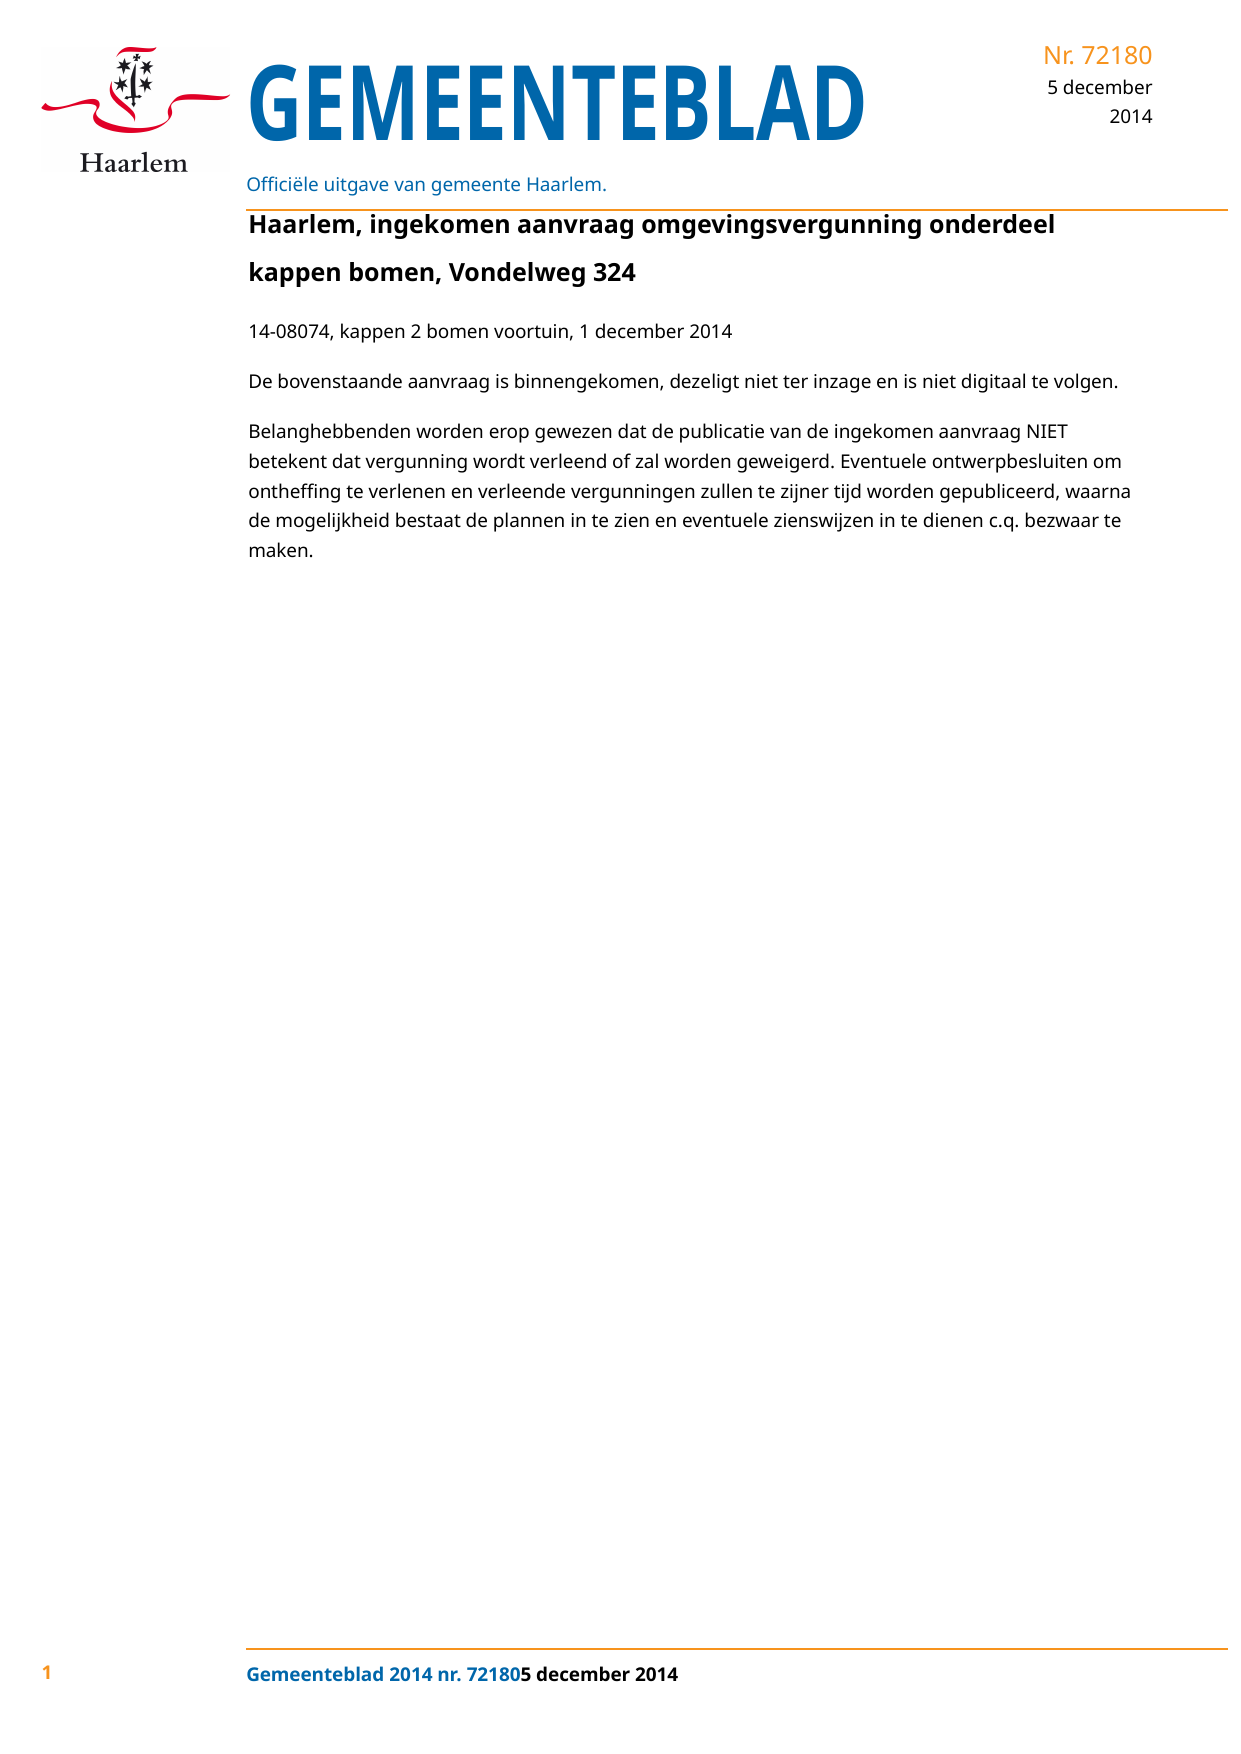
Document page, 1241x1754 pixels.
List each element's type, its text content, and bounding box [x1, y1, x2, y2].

text Haarlem, ingekomen aanvraag omgevingsvergunning onderdeel kappen bomen, Vondelweg 324 [248, 211, 1152, 288]
text Belanghebbenden worden erop gewezen dat de publicatie van de ingekomen aanvraag NIET betekent dat vergunning wordt verleend of zal worden geweigerd. Eventuele ontwerpbesluiten om ontheffing te verlenen en verleende vergunningen zullen te zijner tijd worden gepubliceerd, waarna de mogelijkheid bestaat de plannen in te zien en eventuele zienswijzen in te dienen c.q. bezwaar te maken. [248, 419, 1152, 563]
picture [41, 47, 231, 172]
text De bovenstaande aanvraag is binnengekomen, dezeligt niet ter inzage en is niet digitaal te volgen. [248, 368, 1152, 394]
text 14-08074, kappen 2 bomen voortuin, 1 december 2014 [248, 318, 1152, 344]
